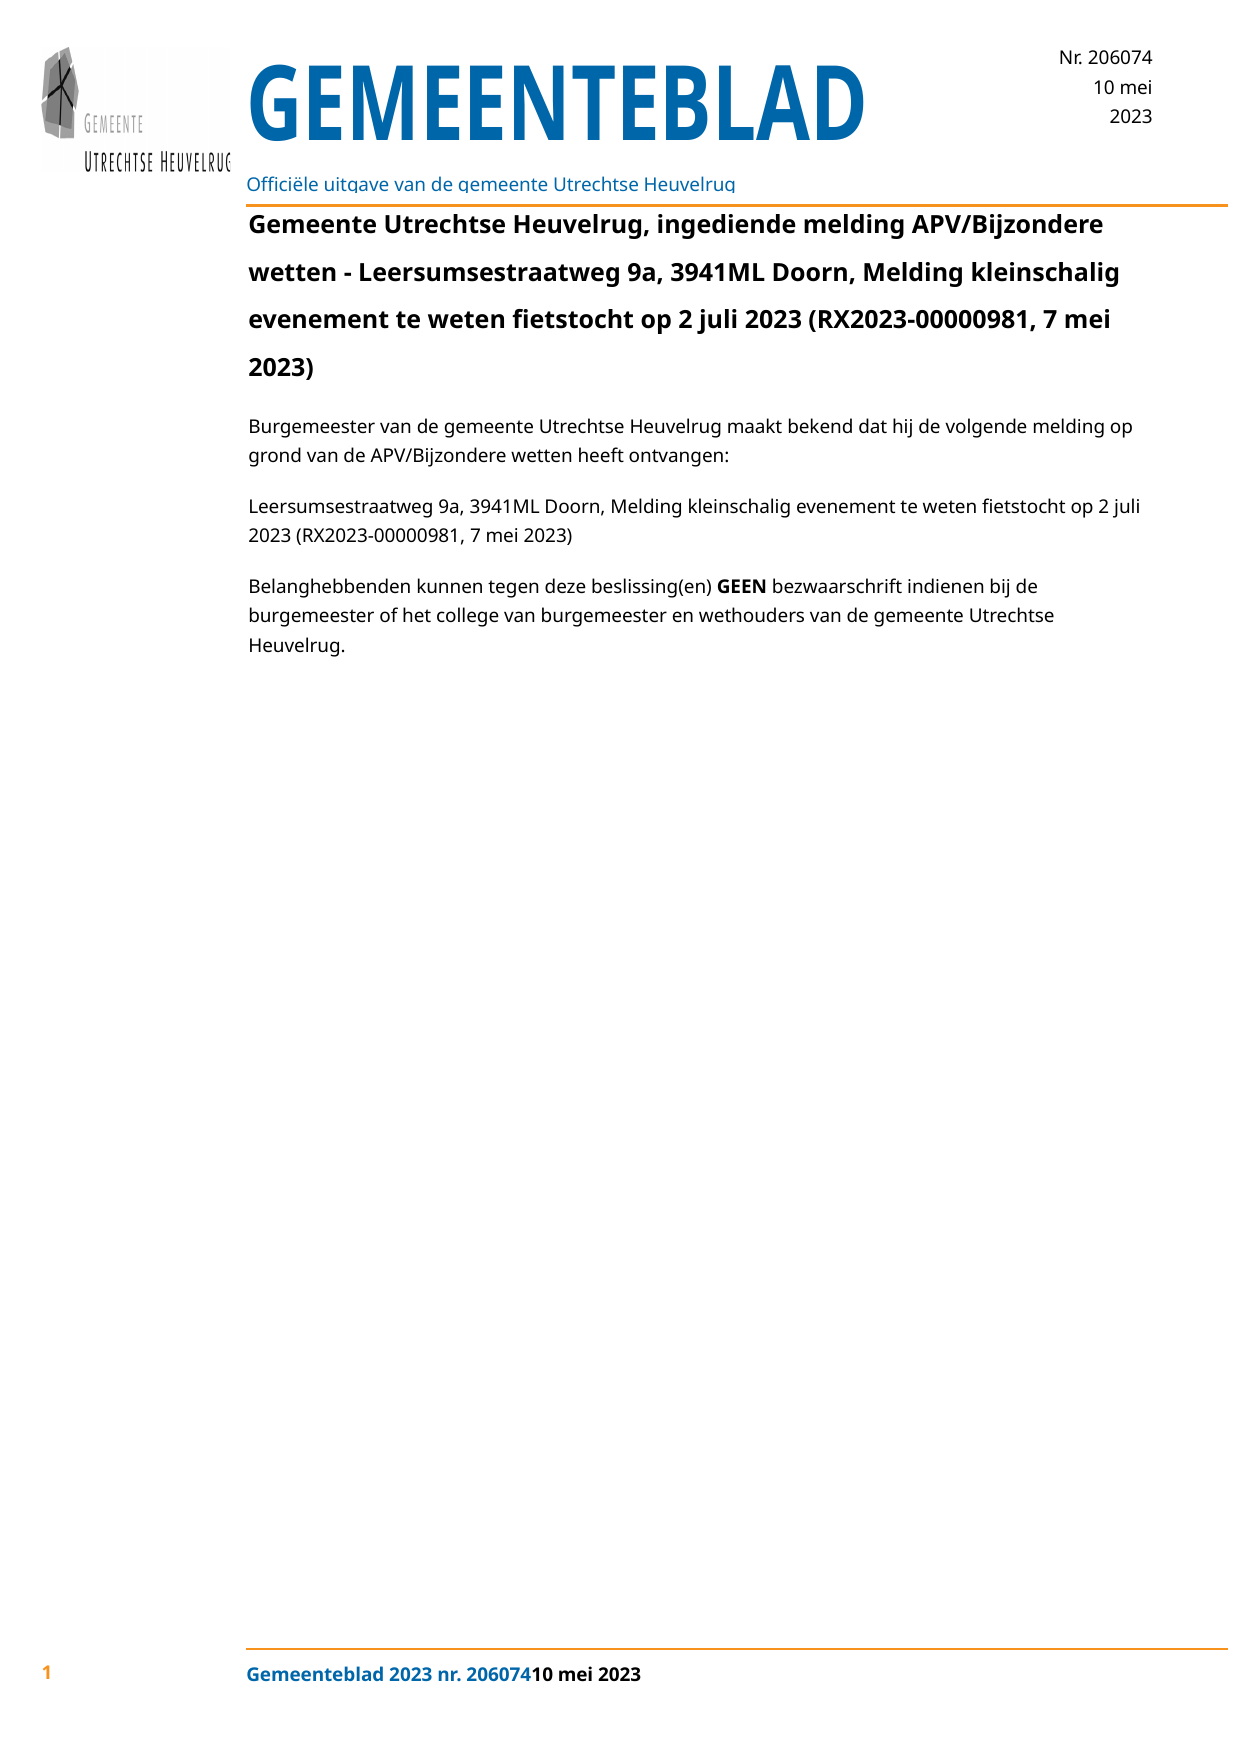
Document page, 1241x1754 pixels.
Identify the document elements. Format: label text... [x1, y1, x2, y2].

text Burgemeester van de gemeente Utrechtse Heuvelrug maakt bekend dat hij de volgende melding op grond van de APV/Bijzondere wetten heeft ontvangen: [248, 413, 1152, 468]
text Belanghebbenden kunnen tegen deze beslissing(en) GEEN bezwaarschrift indienen bij de burgemeester of het college van burgemeester en wethouders van de gemeente Utrechtse Heuvelrug. [248, 573, 1152, 658]
text Gemeente Utrechtse Heuvelrug, ingediende melding APV/Bijzondere wetten - Leersumsestraatweg 9a, 3941ML Doorn, Melding kleinschalig evenement te weten fietstocht op 2 juli 2023 (RX2023-00000981, 7 mei 2023) [248, 207, 1152, 384]
picture [41, 47, 231, 172]
text Leersumsestraatweg 9a, 3941ML Doorn, Melding kleinschalig evenement te weten fietstocht op 2 juli 2023 (RX2023-00000981, 7 mei 2023) [248, 493, 1152, 548]
